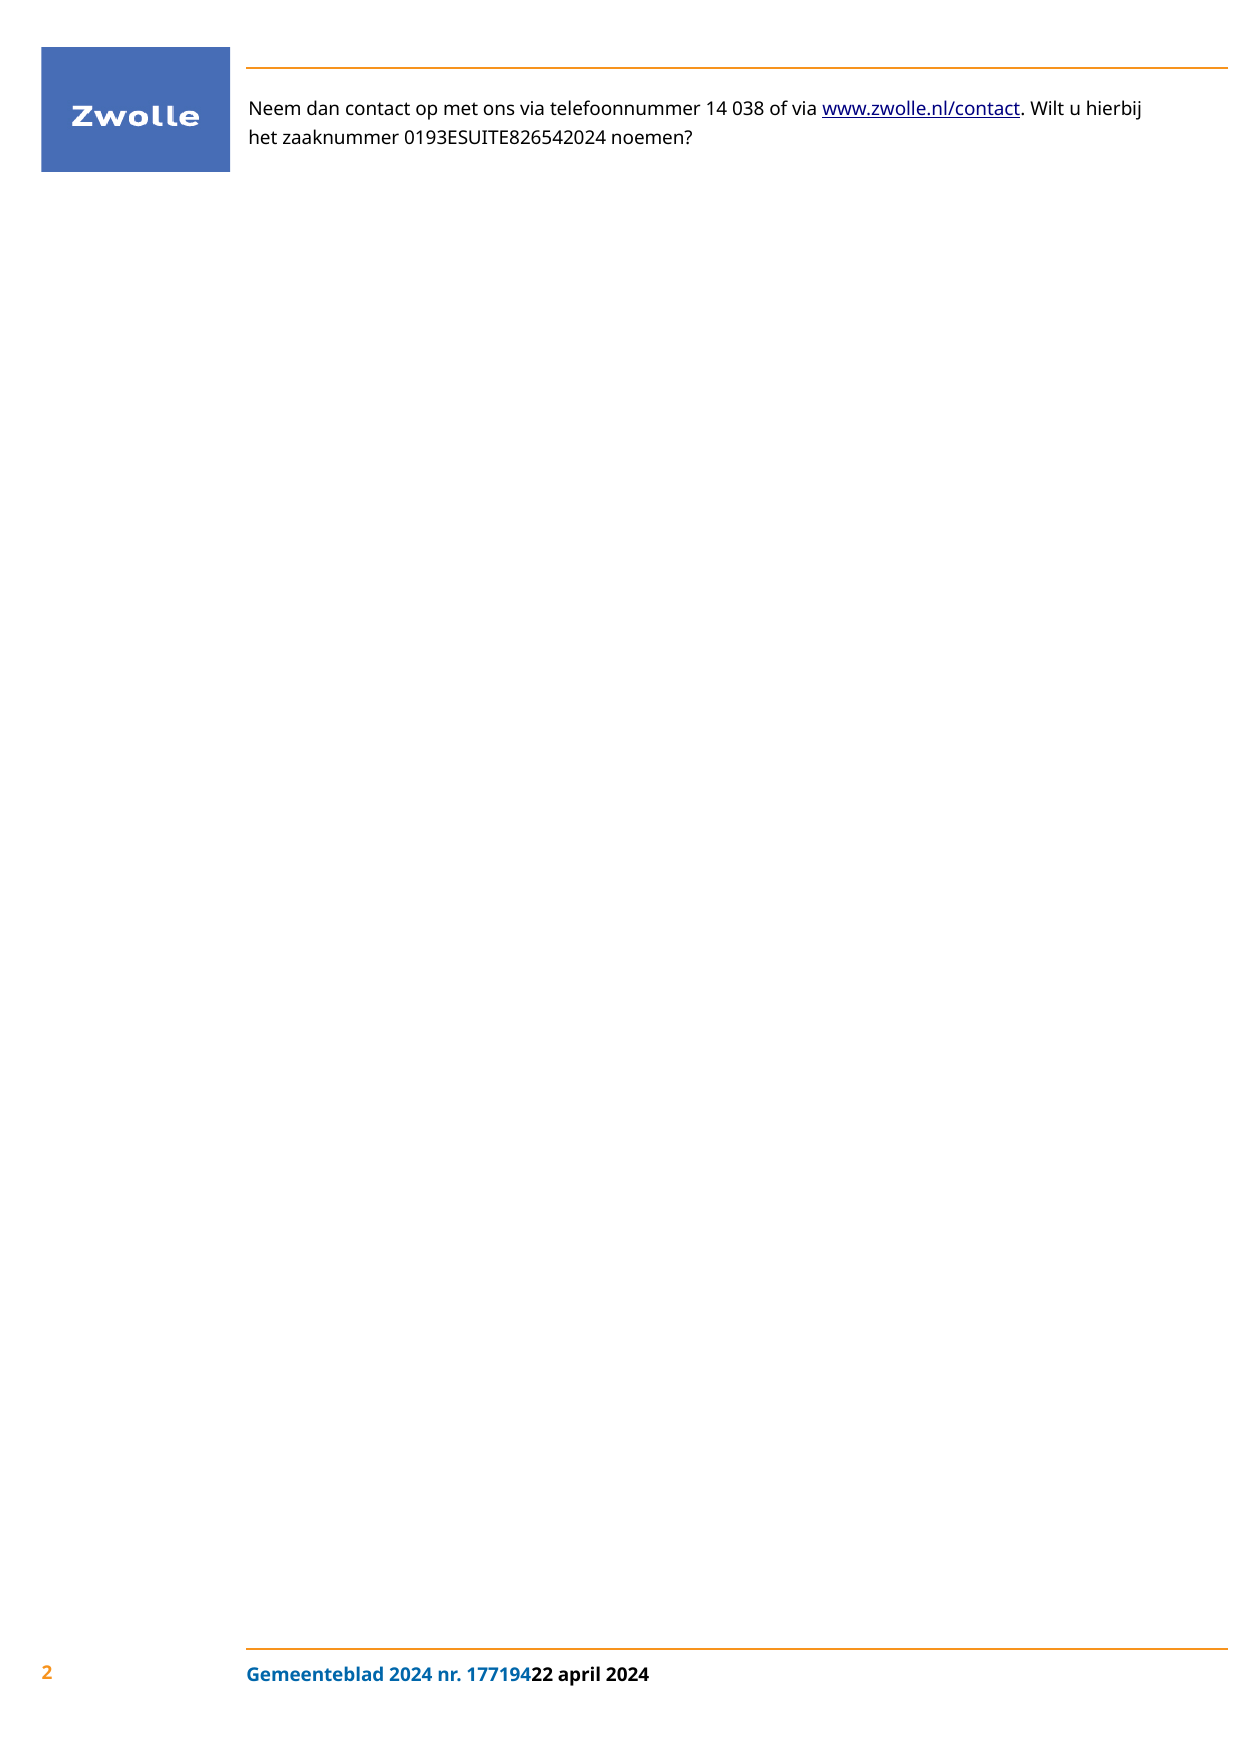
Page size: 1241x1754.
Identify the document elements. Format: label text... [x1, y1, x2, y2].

picture [41, 47, 231, 172]
text Neem dan contact op met ons via telefoonnummer 14 038 of via www.zwolle.nl/contact. Wilt u hierbij het zaaknummer 0193ESUITE826542024 noemen? [248, 95, 1152, 150]
